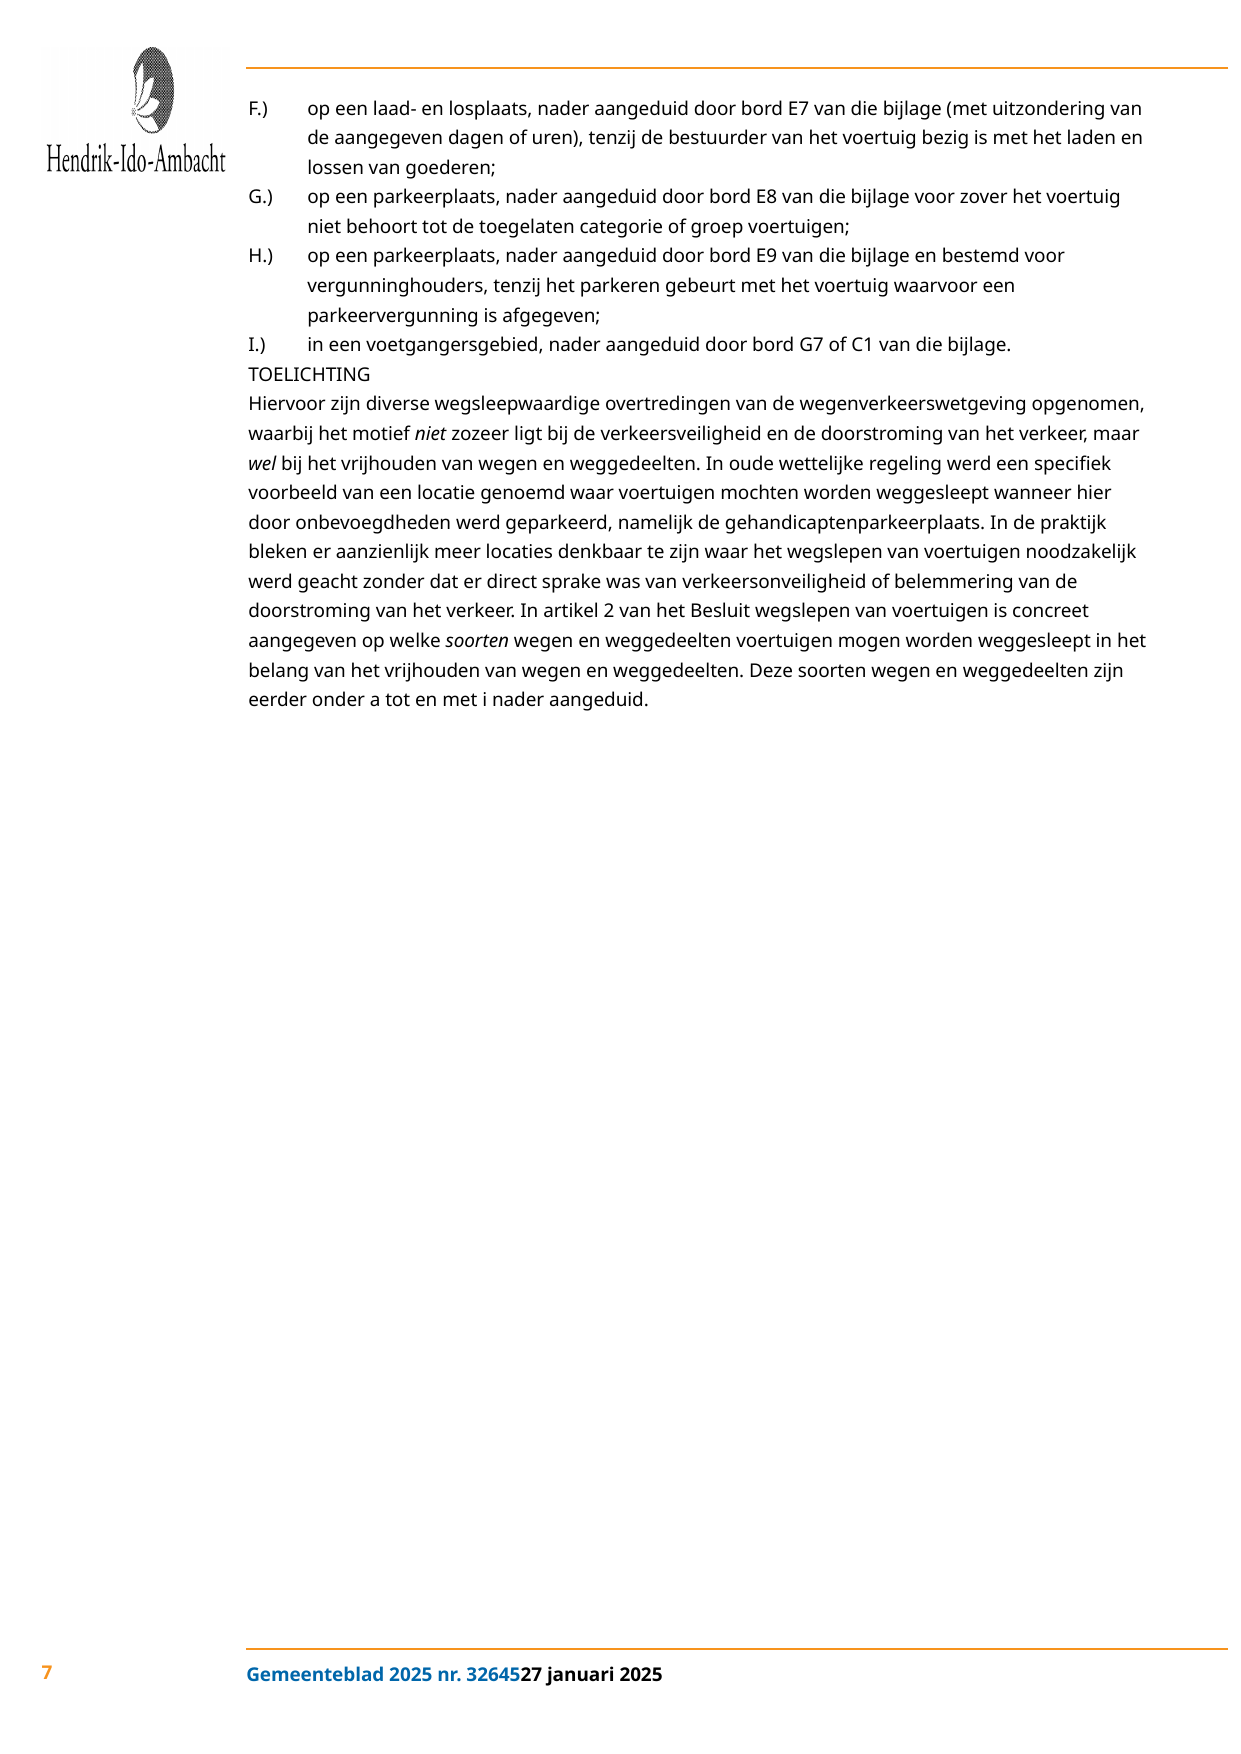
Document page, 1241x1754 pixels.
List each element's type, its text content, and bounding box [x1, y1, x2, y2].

list op een laad- en losplaats, nader aangeduid door bord E7 van die bijlage (met uitzondering van de aangegeven dagen of uren), tenzij de bestuurder van het voertuig bezig is met het laden en lossen van goederen; [248, 95, 1152, 180]
text Hiervoor zijn diverse wegsleepwaardige overtredingen van de wegenverkeerswetgeving opgenomen, waarbij het motief niet zozeer ligt bij de verkeersveiligheid en de doorstroming van het verkeer, maar wel bij het vrijhouden van wegen en weggedeelten. In oude wettelijke regeling werd een specifiek voorbeeld van een locatie genoemd waar voertuigen mochten worden weggesleept wanneer hier door onbevoegdheden werd geparkeerd, namelijk de gehandicaptenparkeerplaats. In de praktijk bleken er aanzienlijk meer locaties denkbaar te zijn waar het wegslepen van voertuigen noodzakelijk werd geacht zonder dat er direct sprake was van verkeersonveiligheid of belemmering van de doorstroming van het verkeer. In artikel 2 van het Besluit wegslepen van voertuigen is concreet aangegeven op welke soorten wegen en weggedeelten voertuigen mogen worden weggesleept in het belang van het vrijhouden van wegen en weggedeelten. Deze soorten wegen en weggedeelten zijn eerder onder a tot en met i nader aangeduid. [248, 391, 1152, 712]
picture [41, 47, 231, 172]
text TOELICHTING [248, 361, 1152, 387]
list op een parkeerplaats, nader aangeduid door bord E8 van die bijlage voor zover het voertuig niet behoort tot de toegelaten categorie of groep voertuigen; [248, 183, 1152, 239]
list op een parkeerplaats, nader aangeduid door bord E9 van die bijlage en bestemd voor vergunninghouders, tenzij het parkeren gebeurt met het voertuig waarvoor een parkeervergunning is afgegeven; [248, 243, 1152, 328]
list in een voetgangersgebied, nader aangeduid door bord G7 of C1 van die bijlage. [248, 331, 1152, 357]
